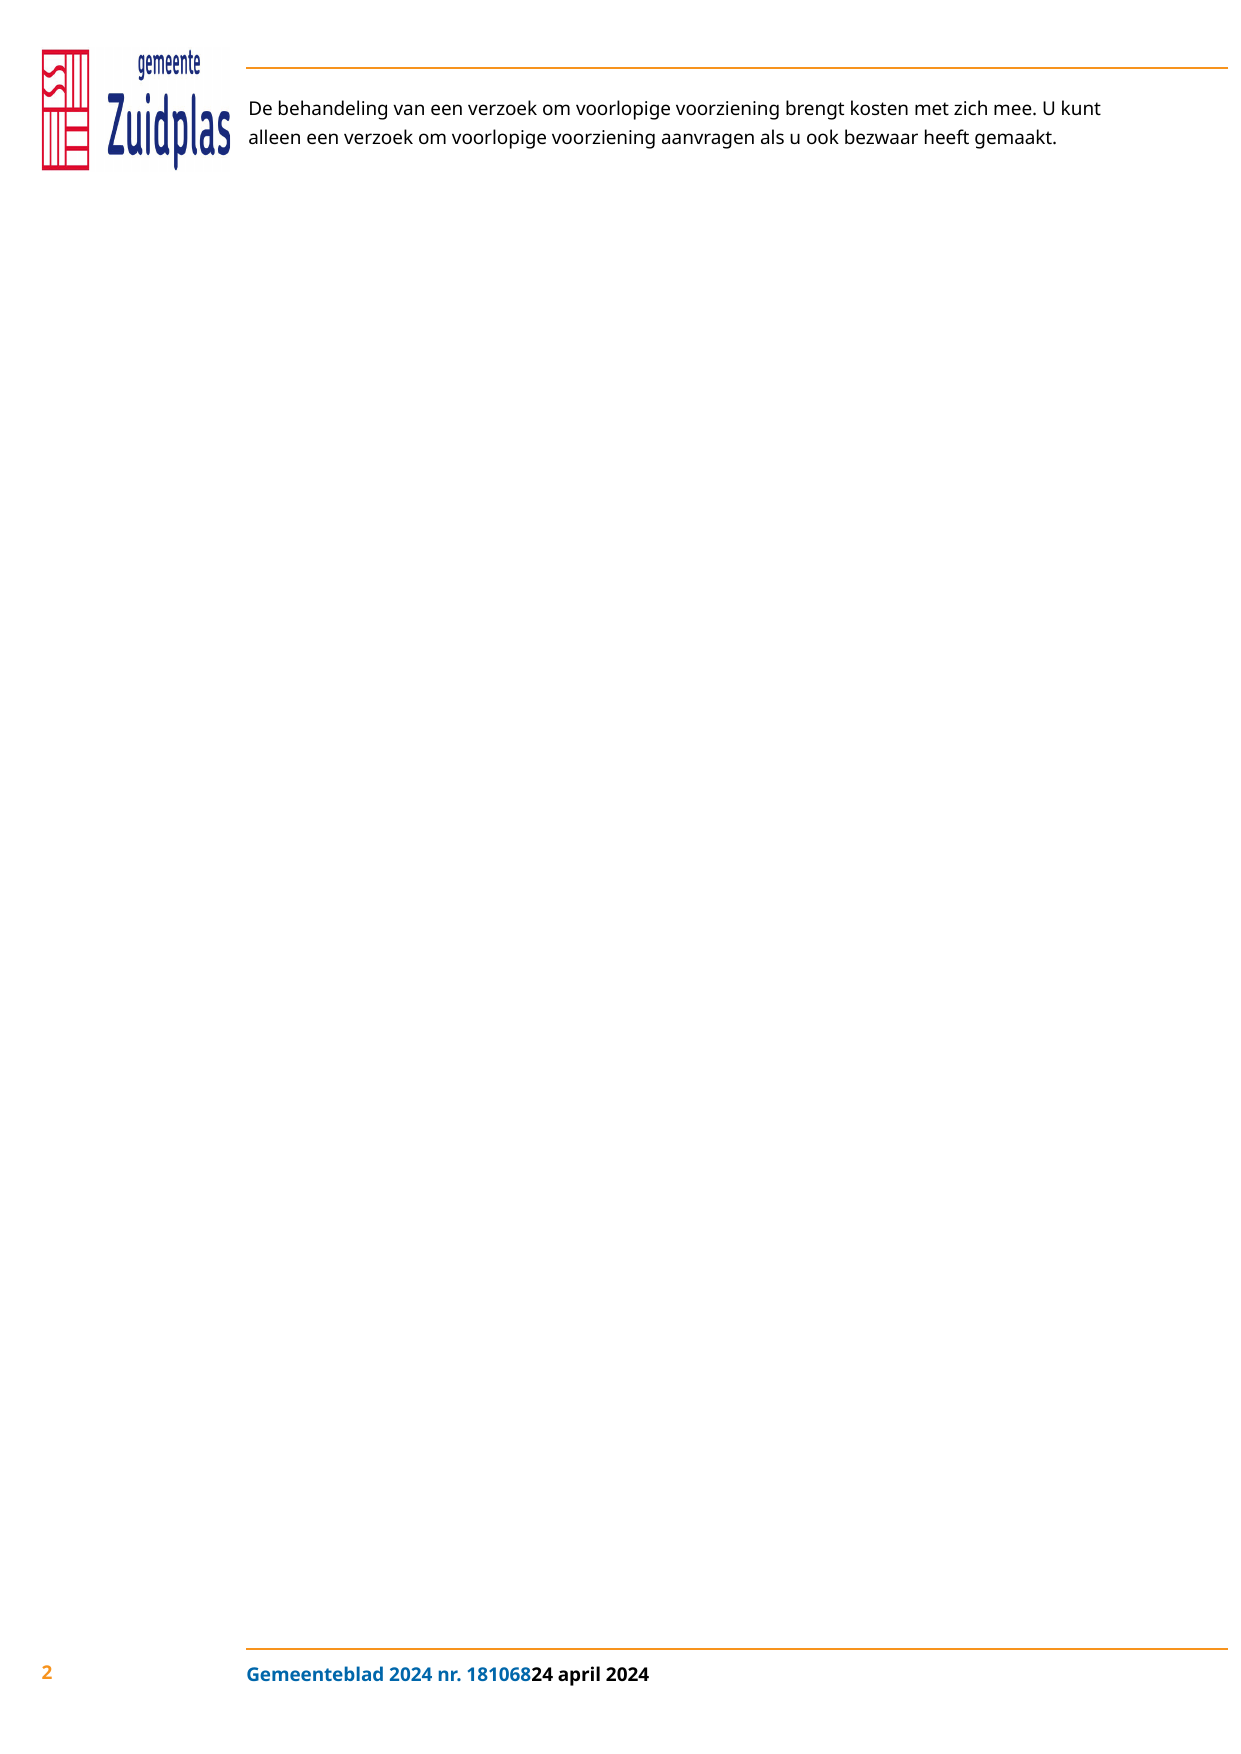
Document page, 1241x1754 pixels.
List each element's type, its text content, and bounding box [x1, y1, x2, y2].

picture [41, 47, 231, 172]
text De behandeling van een verzoek om voorlopige voorziening brengt kosten met zich mee. U kunt alleen een verzoek om voorlopige voorziening aanvragen als u ook bezwaar heeft gemaakt. [248, 95, 1152, 150]
